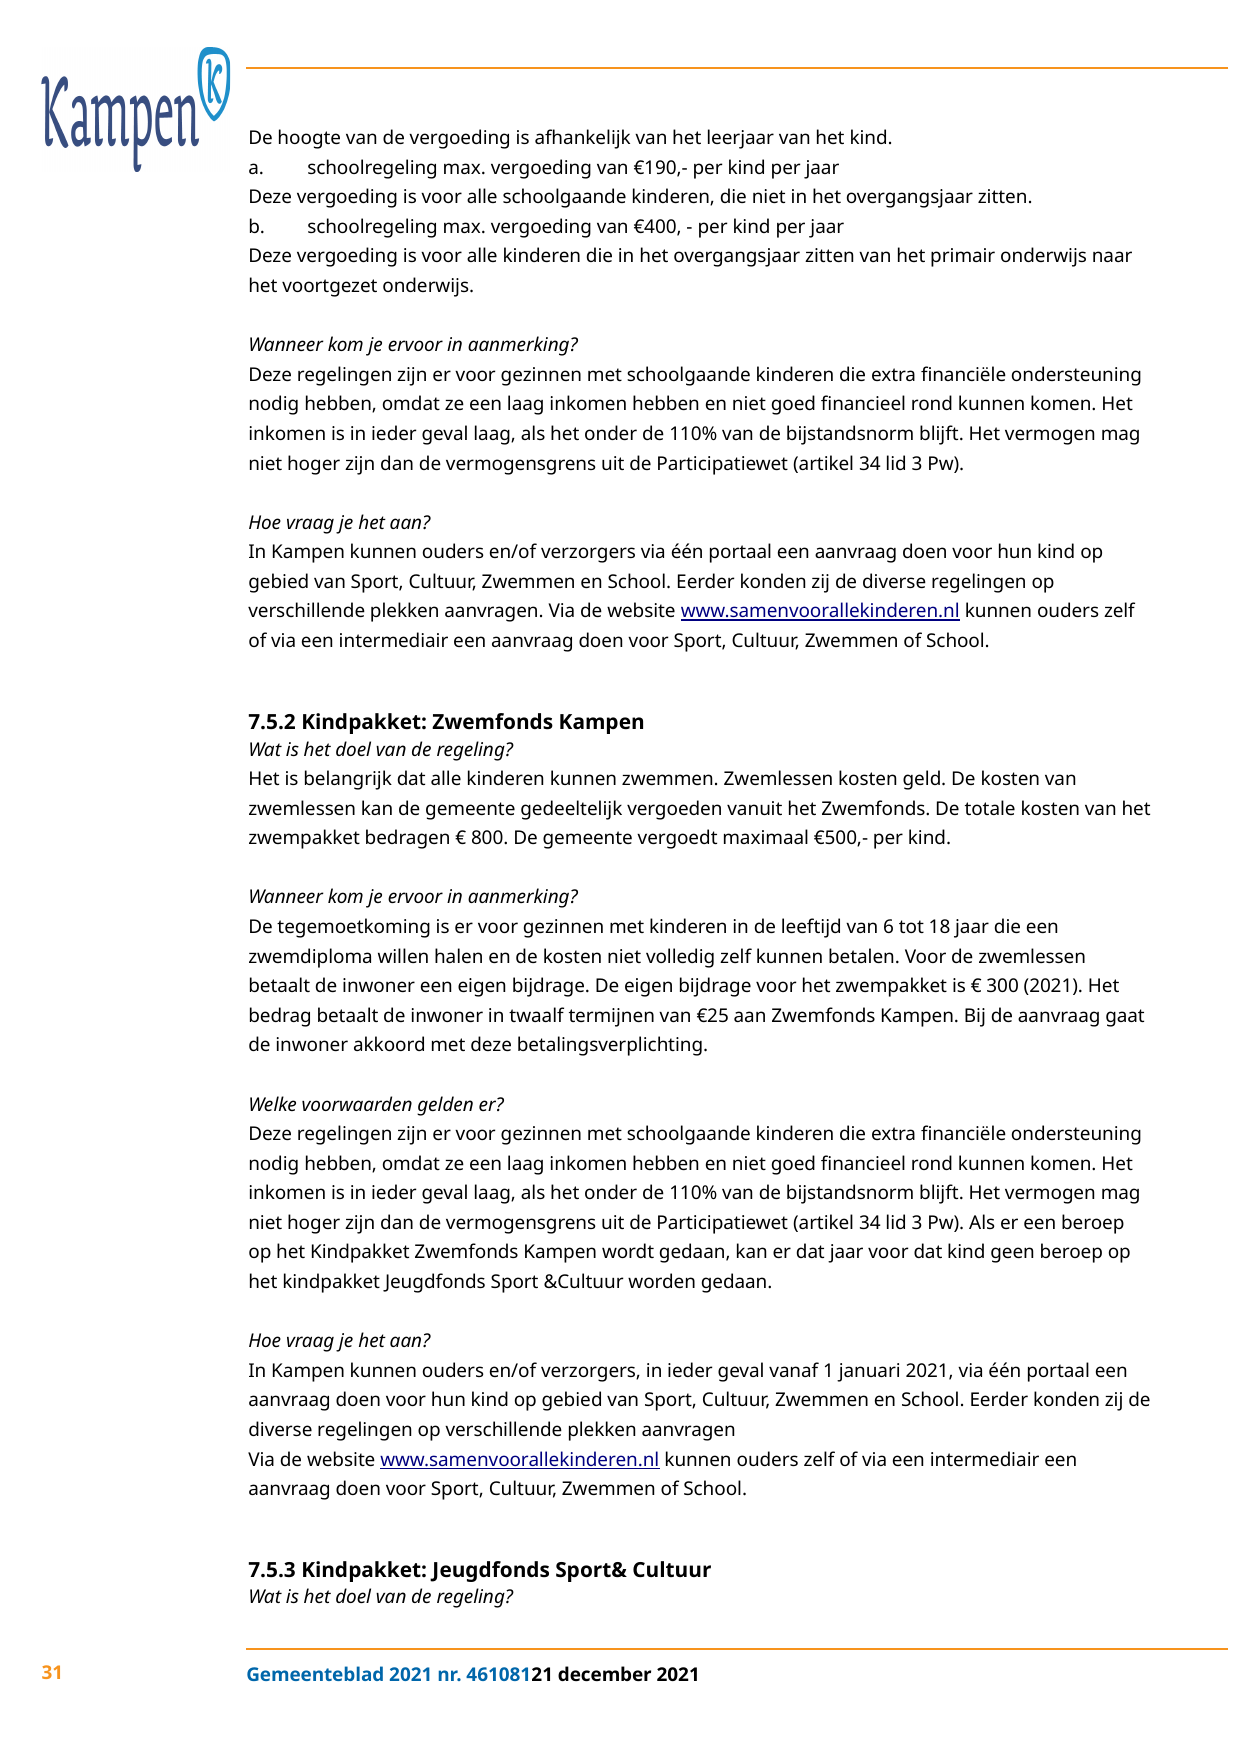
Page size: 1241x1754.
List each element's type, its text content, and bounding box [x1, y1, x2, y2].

text Via de website www.samenvoorallekinderen.nl kunnen ouders zelf of via een intermediair een aanvraag doen voor Sport, Cultuur, Zwemmen of School. [248, 1446, 1152, 1501]
text Wanneer kom je ervoor in aanmerking? [248, 331, 1152, 357]
text Deze regelingen zijn er voor gezinnen met schoolgaande kinderen die extra financiële ondersteuning nodig hebben, omdat ze een laag inkomen hebben en niet goed financieel rond kunnen komen. Het inkomen is in ieder geval laag, als het onder de 110% van de bijstandsnorm blijft. Het vermogen mag niet hoger zijn dan de vermogensgrens uit de Participatiewet (artikel 34 lid 3 Pw). Als er een beroep op het Kindpakket Zwemfonds Kampen wordt gedaan, kan er dat jaar voor dat kind geen beroep op het kindpakket Jeugdfonds Sport &Cultuur worden gedaan. [248, 1120, 1152, 1294]
text Welke voorwaarden gelden er? [248, 1091, 1152, 1116]
list schoolregeling max. vergoeding van €190,- per kind per jaar [248, 154, 1152, 180]
text Hoe vraag je het aan? [248, 1327, 1152, 1353]
text In Kampen kunnen ouders en/of verzorgers, in ieder geval vanaf 1 januari 2021, via één portaal een aanvraag doen voor hun kind op gebied van Sport, Cultuur, Zwemmen en School. Eerder konden zij de diverse regelingen op verschillende plekken aanvragen [248, 1357, 1152, 1442]
text Hoe vraag je het aan? [248, 509, 1152, 535]
text In Kampen kunnen ouders en/of verzorgers via één portaal een aanvraag doen voor hun kind op gebied van Sport, Cultuur, Zwemmen en School. Eerder konden zij de diverse regelingen op verschillende plekken aanvragen. Via de website www.samenvoorallekinderen.nl kunnen ouders zelf of via een intermediair een aanvraag doen voor Sport, Cultuur, Zwemmen of School. [248, 538, 1152, 653]
text Het is belangrijk dat alle kinderen kunnen zwemmen. Zwemlessen kosten geld. De kosten van zwemlessen kan de gemeente gedeeltelijk vergoeden vanuit het Zwemfonds. De totale kosten van het zwempakket bedragen € 800. De gemeente vergoedt maximaal €500,- per kind. [248, 765, 1152, 850]
text 7.5.3 Kindpakket: Jeugdfonds Sport& Cultuur [248, 1555, 1152, 1584]
text Deze vergoeding is voor alle schoolgaande kinderen, die niet in het overgangsjaar zitten. [248, 183, 1152, 209]
text Deze vergoeding is voor alle kinderen die in het overgangsjaar zitten van het primair onderwijs naar het voortgezet onderwijs. [248, 243, 1152, 298]
text Wat is het doel van de regeling? [248, 736, 1152, 761]
text Wat is het doel van de regeling? [248, 1584, 1152, 1609]
text Wanneer kom je ervoor in aanmerking? [248, 884, 1152, 909]
text De hoogte van de vergoeding is afhankelijk van het leerjaar van het kind. [248, 124, 1152, 150]
text Deze regelingen zijn er voor gezinnen met schoolgaande kinderen die extra financiële ondersteuning nodig hebben, omdat ze een laag inkomen hebben en niet goed financieel rond kunnen komen. Het inkomen is in ieder geval laag, als het onder de 110% van de bijstandsnorm blijft. Het vermogen mag niet hoger zijn dan de vermogensgrens uit de Participatiewet (artikel 34 lid 3 Pw). [248, 361, 1152, 476]
text 7.5.2 Kindpakket: Zwemfonds Kampen [248, 707, 1152, 736]
text De tegemoetkoming is er voor gezinnen met kinderen in de leeftijd van 6 tot 18 jaar die een zwemdiploma willen halen en de kosten niet volledig zelf kunnen betalen. Voor de zwemlessen betaalt de inwoner een eigen bijdrage. De eigen bijdrage voor het zwempakket is € 300 (2021). Het bedrag betaalt de inwoner in twaalf termijnen van €25 aan Zwemfonds Kampen. Bij de aanvraag gaat de inwoner akkoord met deze betalingsverplichting. [248, 913, 1152, 1057]
picture [41, 47, 231, 172]
list schoolregeling max. vergoeding van €400, - per kind per jaar [248, 213, 1152, 239]
